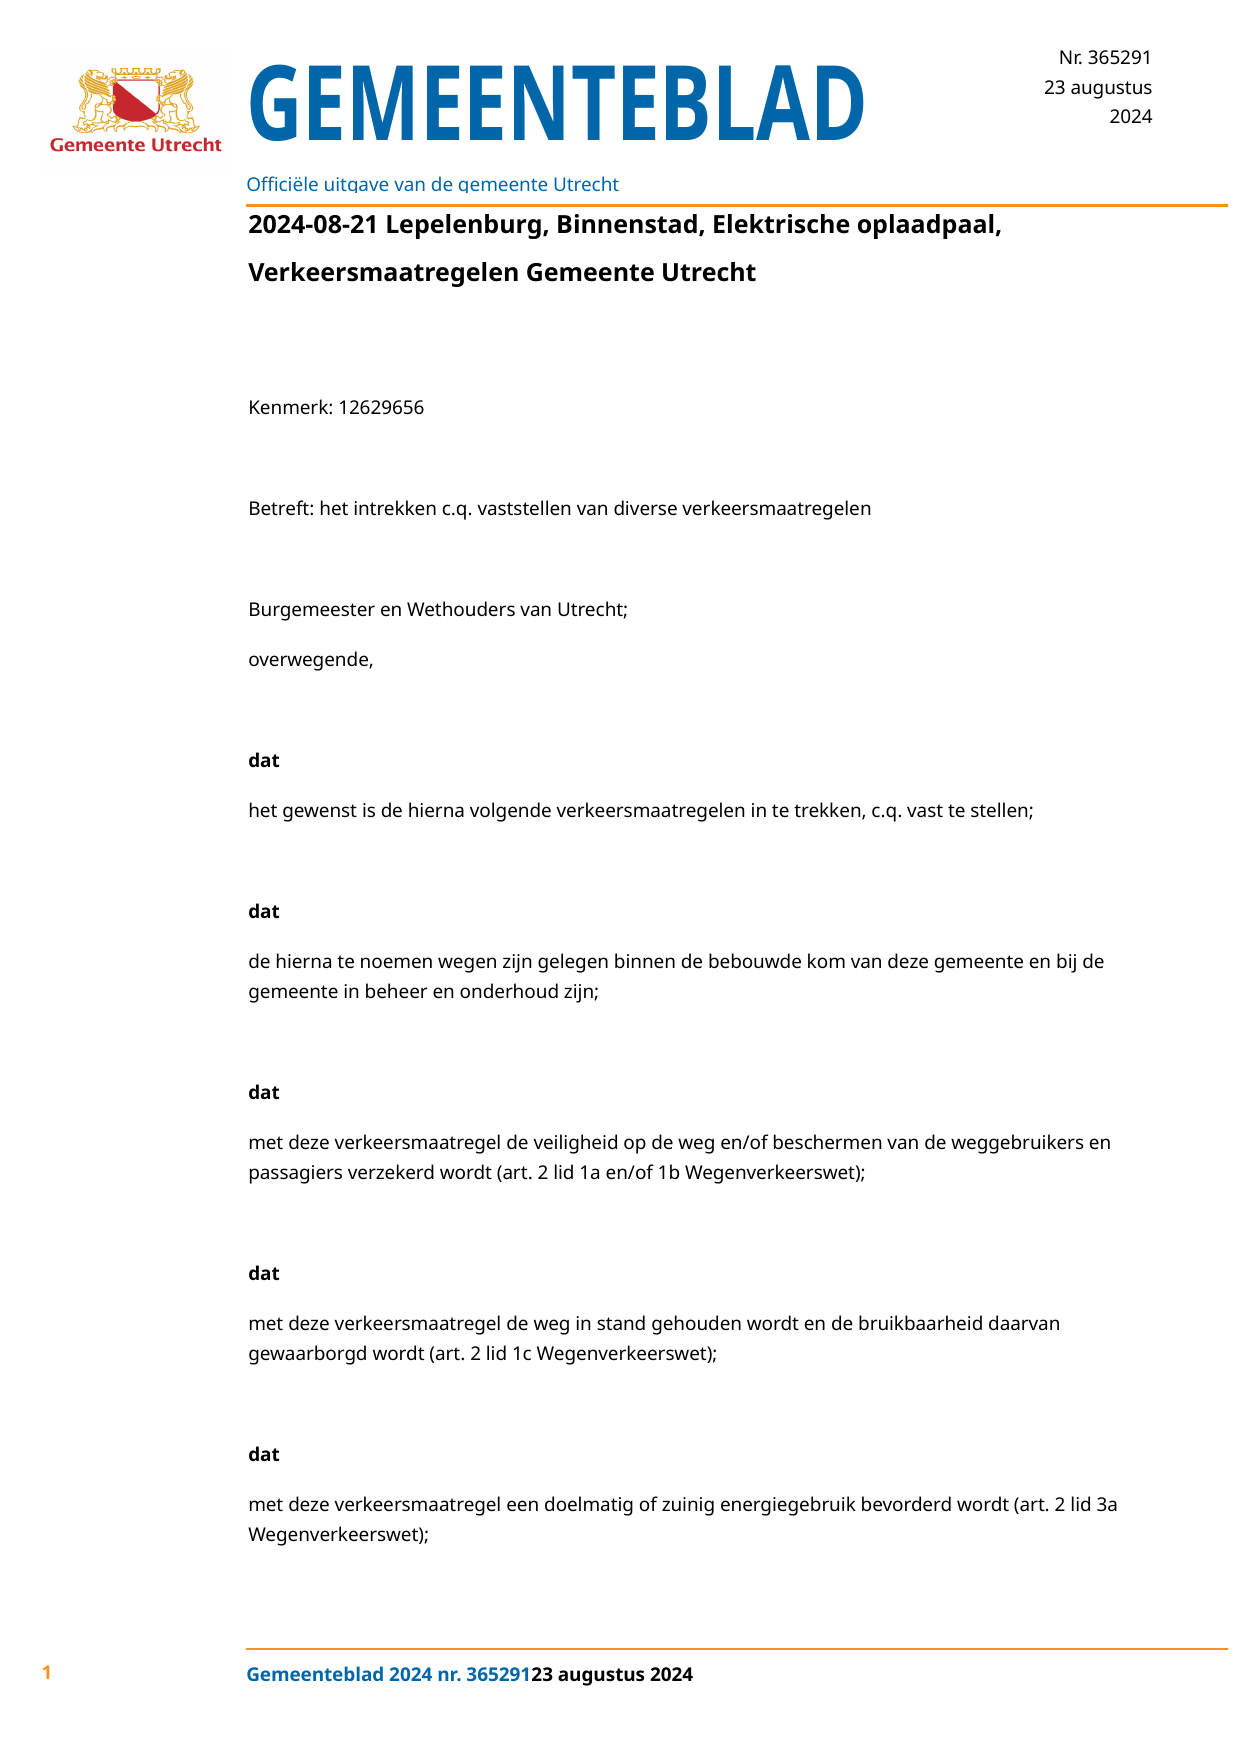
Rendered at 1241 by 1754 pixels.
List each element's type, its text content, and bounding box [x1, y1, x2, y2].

text met deze verkeersmaatregel een doelmatig of zuinig energiegebruik bevorderd wordt (art. 2 lid 3a Wegenverkeerswet); [248, 1491, 1152, 1546]
text dat [248, 747, 1152, 773]
picture [41, 47, 231, 172]
text 2024-08-21 Lepelenburg, Binnenstad, Elektrische oplaadpaal, Verkeersmaatregelen Gemeente Utrecht [248, 207, 1152, 288]
text overwegende, [248, 646, 1152, 672]
text Burgemeester en Wethouders van Utrecht; [248, 596, 1152, 621]
text dat [248, 1079, 1152, 1105]
text de hierna te noemen wegen zijn gelegen binnen de bebouwde kom van deze gemeente en bij de gemeente in beheer en onderhoud zijn; [248, 949, 1152, 1004]
text dat [248, 898, 1152, 924]
text met deze verkeersmaatregel de weg in stand gehouden wordt en de bruikbaarheid daarvan gewaarborgd wordt (art. 2 lid 1c Wegenverkeerswet); [248, 1310, 1152, 1366]
text het gewenst is de hierna volgende verkeersmaatregelen in te trekken, c.q. vast te stellen; [248, 797, 1152, 823]
text dat [248, 1441, 1152, 1466]
text Betreft: het intrekken c.q. vaststellen van diverse verkeersmaatregelen [248, 495, 1152, 521]
text dat [248, 1260, 1152, 1286]
text met deze verkeersmaatregel de veiligheid op de weg en/of beschermen van de weggebruikers en passagiers verzekerd wordt (art. 2 lid 1a en/of 1b Wegenverkeerswet); [248, 1129, 1152, 1185]
text Kenmerk: 12629656 [248, 394, 1152, 420]
